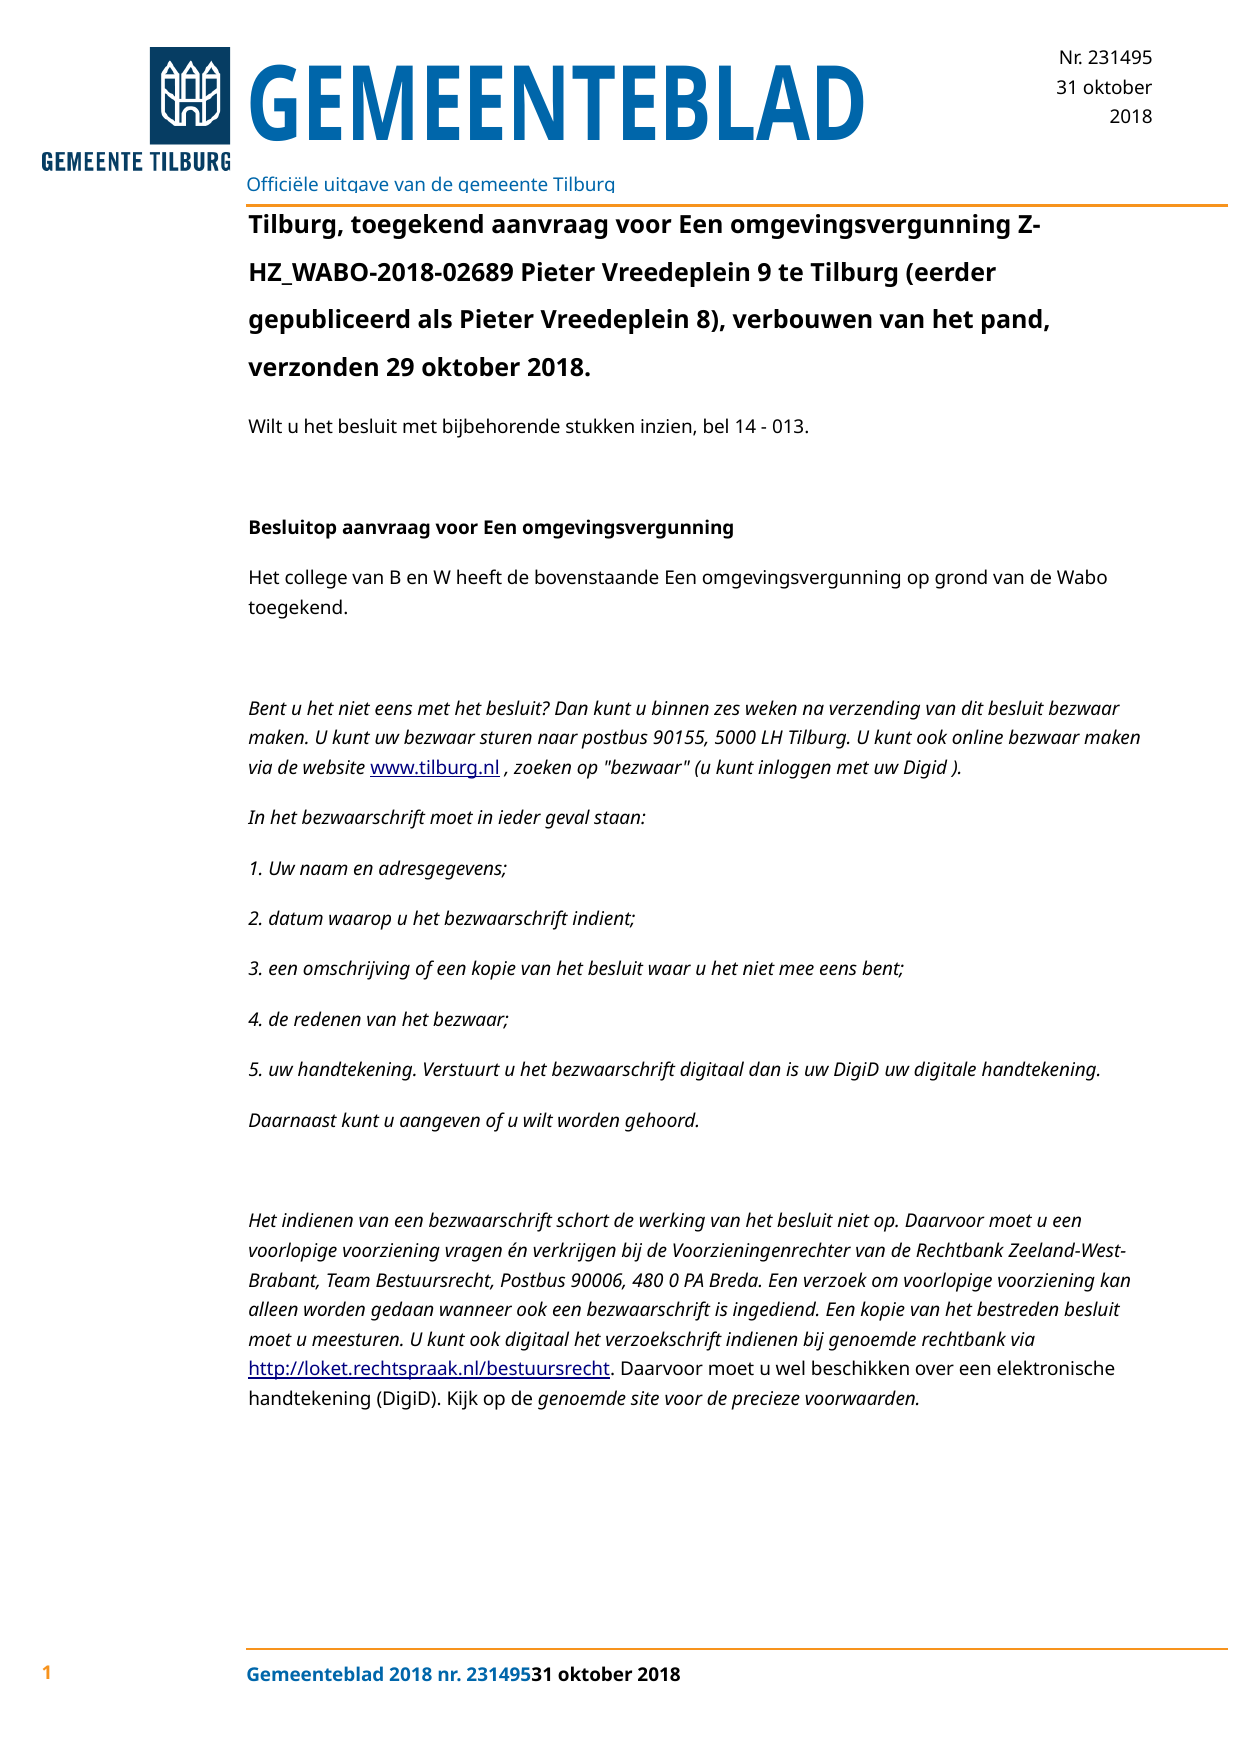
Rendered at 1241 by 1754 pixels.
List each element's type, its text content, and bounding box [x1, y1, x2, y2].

text Bent u het niet eens met het besluit? Dan kunt u binnen zes weken na verzending van dit besluit bezwaar maken. U kunt uw bezwaar sturen naar postbus 90155, 5000 LH Tilburg. U kunt ook online bezwaar maken via de website www.tilburg.nl , zoeken op "bezwaar" (u kunt inloggen met uw Digid ). [248, 695, 1152, 780]
text In het bezwaarschrift moet in ieder geval staan: [248, 804, 1152, 830]
text Het college van B en W heeft de bovenstaande Een omgevingsvergunning op grond van de Wabo toegekend. [248, 564, 1152, 620]
text 1. Uw naam en adresgegevens; [248, 855, 1152, 881]
text 3. een omschrijving of een kopie van het besluit waar u het niet mee eens bent; [248, 956, 1152, 981]
text Tilburg, toegekend aanvraag voor Een omgevingsvergunning Z-HZ_WABO-2018-02689 Pieter Vreedeplein 9 te Tilburg (eerder gepubliceerd als Pieter Vreedeplein 8), verbouwen van het pand, verzonden 29 oktober 2018. [248, 207, 1152, 384]
text 5. uw handtekening. Verstuurt u het bezwaarschrift digitaal dan is uw DigiD uw digitale handtekening. [248, 1056, 1152, 1082]
text Het indienen van een bezwaarschrift schort de werking van het besluit niet op. Daarvoor moet u een voorlopige voorziening vragen én verkrijgen bij de Voorzieningenrechter van de Rechtbank Zeeland-West-Brabant, Team Bestuursrecht, Postbus 90006, 480 0 PA Breda. Een verzoek om voorlopige voorziening kan alleen worden gedaan wanneer ook een bezwaarschrift is ingediend. Een kopie van het bestreden besluit moet u meesturen. U kunt ook digitaal het verzoekschrift indienen bij genoemde rechtbank via http://loket.rechtspraak.nl/bestuursrecht. Daarvoor moet u wel beschikken over een elektronische handtekening (DigiD). Kijk op de genoemde site voor de precieze voorwaarden. [248, 1208, 1152, 1411]
text Besluitop aanvraag voor Een omgevingsvergunning [248, 514, 1152, 540]
text 2. datum waarop u het bezwaarschrift indient; [248, 905, 1152, 931]
picture [41, 47, 231, 172]
text 4. de redenen van het bezwaar; [248, 1006, 1152, 1032]
text Daarnaast kunt u aangeven of u wilt worden gehoord. [248, 1107, 1152, 1133]
text Wilt u het besluit met bijbehorende stukken inzien, bel 14 - 013. [248, 413, 1152, 439]
